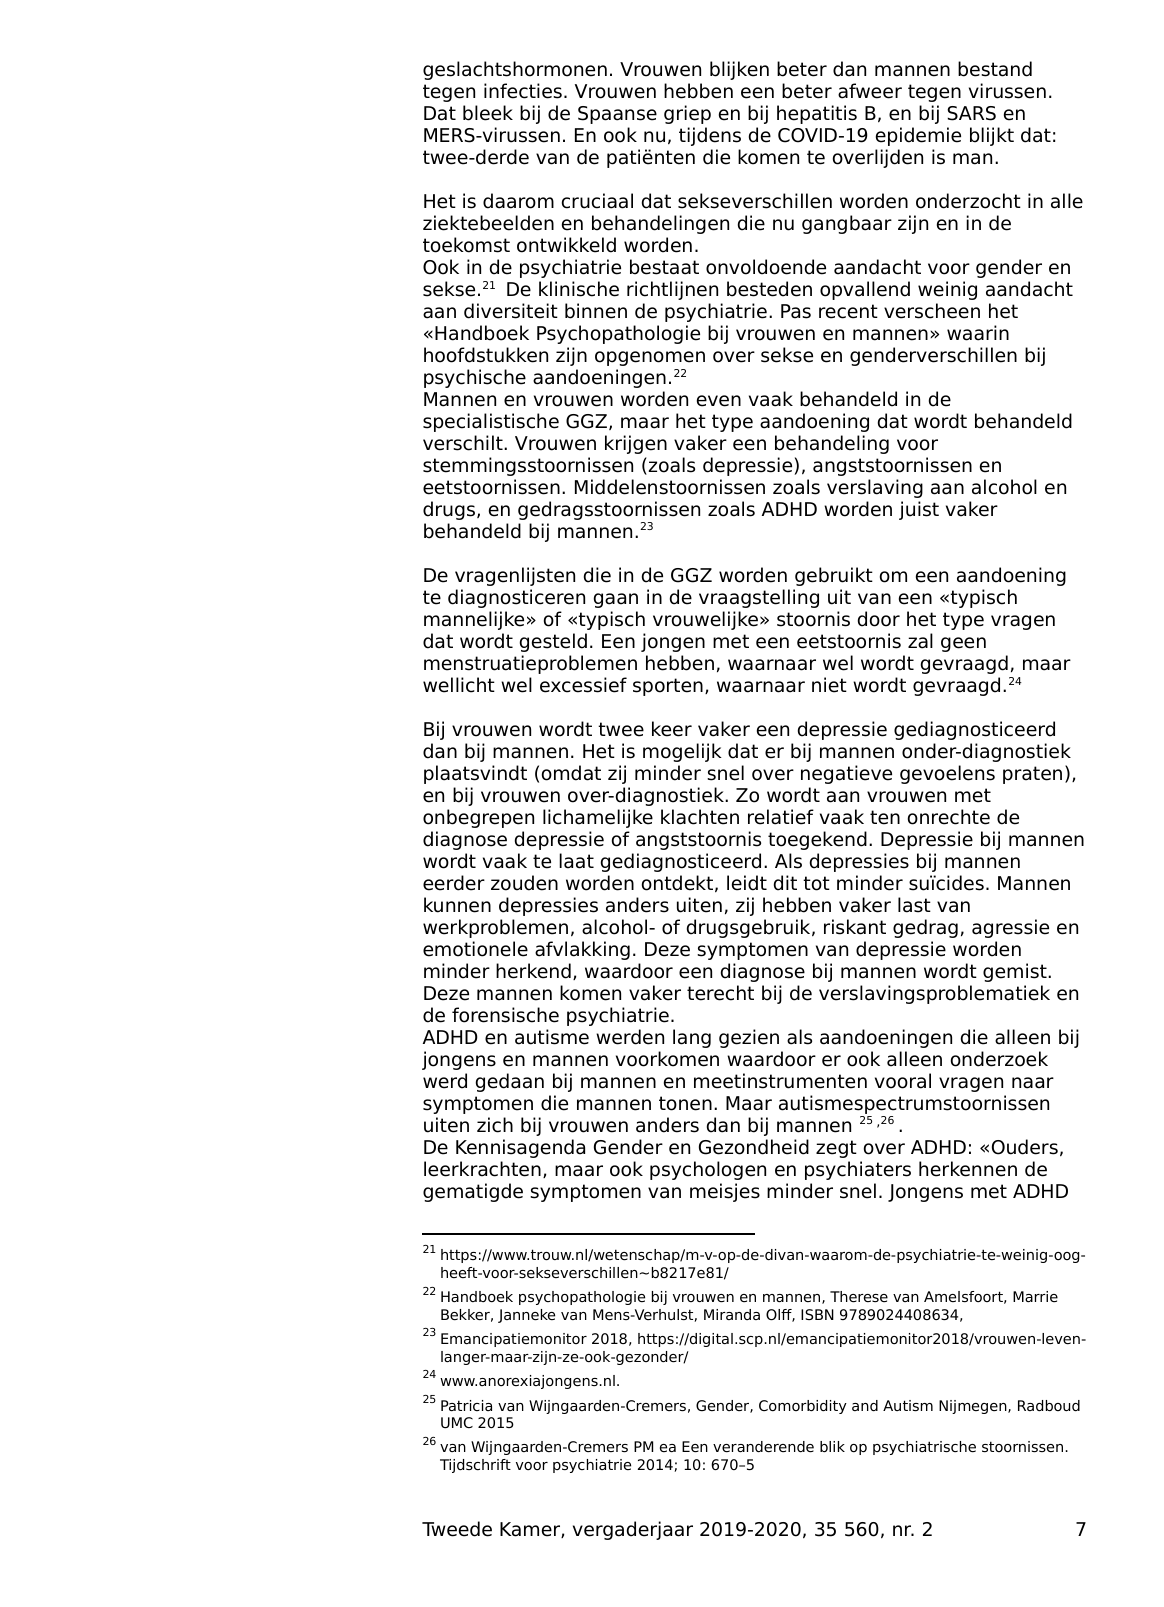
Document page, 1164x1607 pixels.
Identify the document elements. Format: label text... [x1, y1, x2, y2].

text Mannen en vrouwen worden even vaak behandeld in de specialistische GGZ, maar het type aandoening dat wordt behandeld verschilt. Vrouwen krijgen vaker een behandeling voor stemmingsstoornissen (zoals depressie), angststoornissen en eetstoornissen. Middelenstoornissen zoals verslaving aan alcohol en drugs, en gedragsstoornissen zoals ADHD worden juist vaker behandeld bij mannen. [422, 389, 1087, 543]
text Bij vrouwen wordt twee keer vaker een depressie gediagnosticeerd dan bij mannen. Het is mogelijk dat er bij mannen onder-diagnostiek plaatsvindt (omdat zij minder snel over negatieve gevoelens praten), en bij vrouwen over-diagnostiek. Zo wordt aan vrouwen met onbegrepen lichamelijke klachten relatief vaak ten onrechte de diagnose depressie of angststoornis toegekend. Depressie bij mannen wordt vaak te laat gediagnosticeerd. Als depressies bij mannen eerder zouden worden ontdekt, leidt dit tot minder suïcides. Mannen kunnen depressies anders uiten, zij hebben vaker last van werkproblemen, alcohol- of drugsgebruik, riskant gedrag, agressie en emotionele afvlakking. Deze symptomen van depressie worden minder herkend, waardoor een diagnose bij mannen wordt gemist. Deze mannen komen vaker terecht bij de verslavingsproblematiek en de forensische psychiatrie. [422, 719, 1087, 1027]
text De vragenlijsten die in de GGZ worden gebruikt om een aandoening te diagnosticeren gaan in de vraagstelling uit van een «typisch mannelijke» of «typisch vrouwelijke» stoornis door het type vragen dat wordt gesteld. Een jongen met een eetstoornis zal geen menstruatieproblemen hebben, waarnaar wel wordt gevraagd, maar wellicht wel excessief sporten, waarnaar niet wordt gevraagd. [422, 565, 1087, 697]
text De Kennisagenda Gender en Gezondheid zegt over ADHD: «Ouders, leerkrachten, maar ook psychologen en psychiaters herkennen de gematigde symptomen van meisjes minder snel. Jongens met ADHD [422, 1137, 1087, 1203]
text www.anorexiajongens.nl. [422, 1368, 1087, 1391]
text Het is daarom cruciaal dat sekseverschillen worden onderzocht in alle ziektebeelden en behandelingen die nu gangbaar zijn en in de toekomst ontwikkeld worden. [422, 191, 1087, 257]
text Ook in de psychiatrie bestaat onvoldoende aandacht voor gender en sekse. De klinische richtlijnen besteden opvallend weinig aandacht aan diversiteit binnen de psychiatrie. Pas recent verscheen het «Handboek Psychopathologie bij vrouwen en mannen» waarin hoofdstukken zijn opgenomen over sekse en genderverschillen bij psychische aandoeningen. [422, 257, 1087, 389]
text https://www.trouw.nl/wetenschap/m-v-op-de-divan-waarom-de-psychiatrie-te-weinig-oog-heeft-voor-sekseverschillen~b8217e81/ [422, 1243, 1087, 1282]
text Emancipatiemonitor 2018, https://digital.scp.nl/emancipatiemonitor2018/vrouwen-leven-langer-maar-zijn-ze-ook-gezonder/ [422, 1327, 1087, 1366]
text Handboek psychopathologie bij vrouwen en mannen, Therese van Amelsfoort, Marrie Bekker, Janneke van Mens-Verhulst, Miranda Olff, ISBN 9789024408634, [422, 1285, 1087, 1324]
text geslachtshormonen. Vrouwen blijken beter dan mannen bestand tegen infecties. Vrouwen hebben een beter afweer tegen virussen. Dat bleek bij de Spaanse griep en bij hepatitis B, en bij SARS en MERS-virussen. En ook nu, tijdens de COVID-19 epidemie blijkt dat: twee-derde van de patiënten die komen te overlijden is man. [422, 59, 1087, 169]
text ADHD en autisme werden lang gezien als aandoeningen die alleen bij jongens en mannen voorkomen waardoor er ook alleen onderzoek werd gedaan bij mannen en meetinstrumenten vooral vragen naar symptomen die mannen tonen. Maar autismespectrumstoornissen uiten zich bij vrouwen anders dan bij mannen ,. [422, 1027, 1087, 1137]
text van Wijngaarden-Cremers PM ea Een veranderende blik op psychiatrische stoornissen. Tijdschrift voor psychiatrie 2014; 10: 670–5 [422, 1435, 1087, 1474]
text Patricia van Wijngaarden-Cremers, Gender, Comorbidity and Autism Nijmegen, Radboud UMC 2015 [422, 1393, 1087, 1432]
